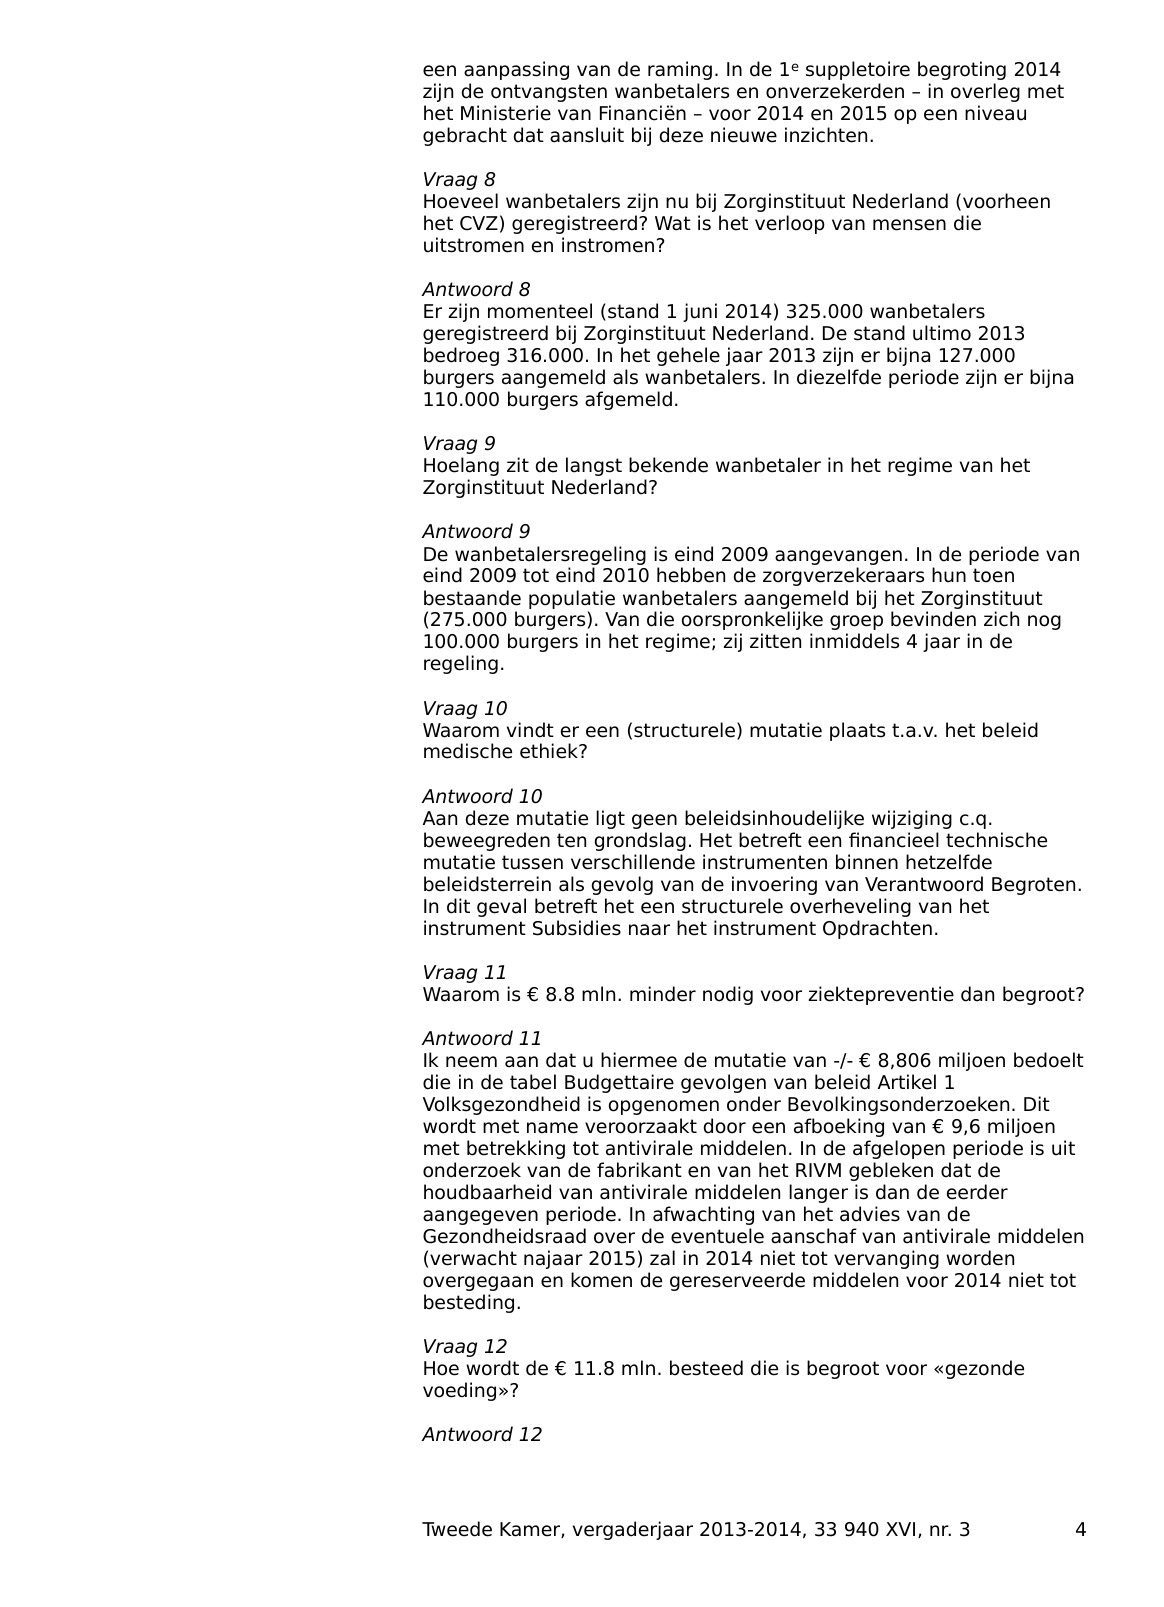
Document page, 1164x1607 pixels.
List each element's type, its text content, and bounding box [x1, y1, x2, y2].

text Er zijn momenteel (stand 1 juni 2014) 325.000 wanbetalers geregistreerd bij Zorginstituut Nederland. De stand ultimo 2013 bedroeg 316.000. In het gehele jaar 2013 zijn er bijna 127.000 burgers aangemeld als wanbetalers. In diezelfde periode zijn er bijna 110.000 burgers afgemeld. [422, 301, 1087, 411]
text Vraag 11 [422, 962, 1087, 984]
text Vraag 12 [422, 1336, 1087, 1358]
text Aan deze mutatie ligt geen beleidsinhoudelijke wijziging c.q. beweegreden ten grondslag. Het betreft een financieel technische mutatie tussen verschillende instrumenten binnen hetzelfde beleidsterrein als gevolg van de invoering van Verantwoord Begroten. In dit geval betreft het een structurele overheveling van het instrument Subsidies naar het instrument Opdrachten. [422, 808, 1087, 939]
text Hoeveel wanbetalers zijn nu bij Zorginstituut Nederland (voorheen het CVZ) geregistreerd? Wat is het verloop van mensen die uitstromen en instromen? [422, 191, 1087, 257]
text Ik neem aan dat u hiermee de mutatie van -/- € 8,806 miljoen bedoelt die in de tabel Budgettaire gevolgen van beleid Artikel 1 Volksgezondheid is opgenomen onder Bevolkingsonderzoeken. Dit wordt met name veroorzaakt door een afboeking van € 9,6 miljoen met betrekking tot antivirale middelen. In de afgelopen periode is uit onderzoek van de fabrikant en van het RIVM gebleken dat de houdbaarheid van antivirale middelen langer is dan de eerder aangegeven periode. In afwachting van het advies van de Gezondheidsraad over de eventuele aanschaf van antivirale middelen (verwacht najaar 2015) zal in 2014 niet tot vervanging worden overgegaan en komen de gereserveerde middelen voor 2014 niet tot besteding. [422, 1050, 1087, 1313]
text De wanbetalersregeling is eind 2009 aangevangen. In de periode van eind 2009 tot eind 2010 hebben de zorgverzekeraars hun toen bestaande populatie wanbetalers aangemeld bij het Zorginstituut (275.000 burgers). Van die oorspronkelijke groep bevinden zich nog 100.000 burgers in het regime; zij zitten inmiddels 4 jaar in de regeling. [422, 543, 1087, 675]
text Antwoord 10 [422, 786, 1087, 808]
text Vraag 9 [422, 433, 1087, 455]
text Hoelang zit de langst bekende wanbetaler in het regime van het Zorginstituut Nederland? [422, 455, 1087, 499]
text Waarom is € 8.8 mln. minder nodig voor ziektepreventie dan begroot? [422, 984, 1087, 1006]
text Vraag 8 [422, 169, 1087, 191]
text Hoe wordt de € 11.8 mln. besteed die is begroot voor «gezonde voeding»? [422, 1358, 1087, 1402]
text Vraag 10 [422, 697, 1087, 719]
text een aanpassing van de raming. In de 1e suppletoire begroting 2014 zijn de ontvangsten wanbetalers en onverzekerden – in overleg met het Ministerie van Financiën – voor 2014 en 2015 op een niveau gebracht dat aansluit bij deze nieuwe inzichten. [422, 59, 1087, 147]
text Antwoord 9 [422, 521, 1087, 543]
text Antwoord 12 [422, 1424, 1087, 1446]
text Antwoord 8 [422, 279, 1087, 301]
text Waarom vindt er een (structurele) mutatie plaats t.a.v. het beleid medische ethiek? [422, 719, 1087, 763]
text Antwoord 11 [422, 1028, 1087, 1050]
